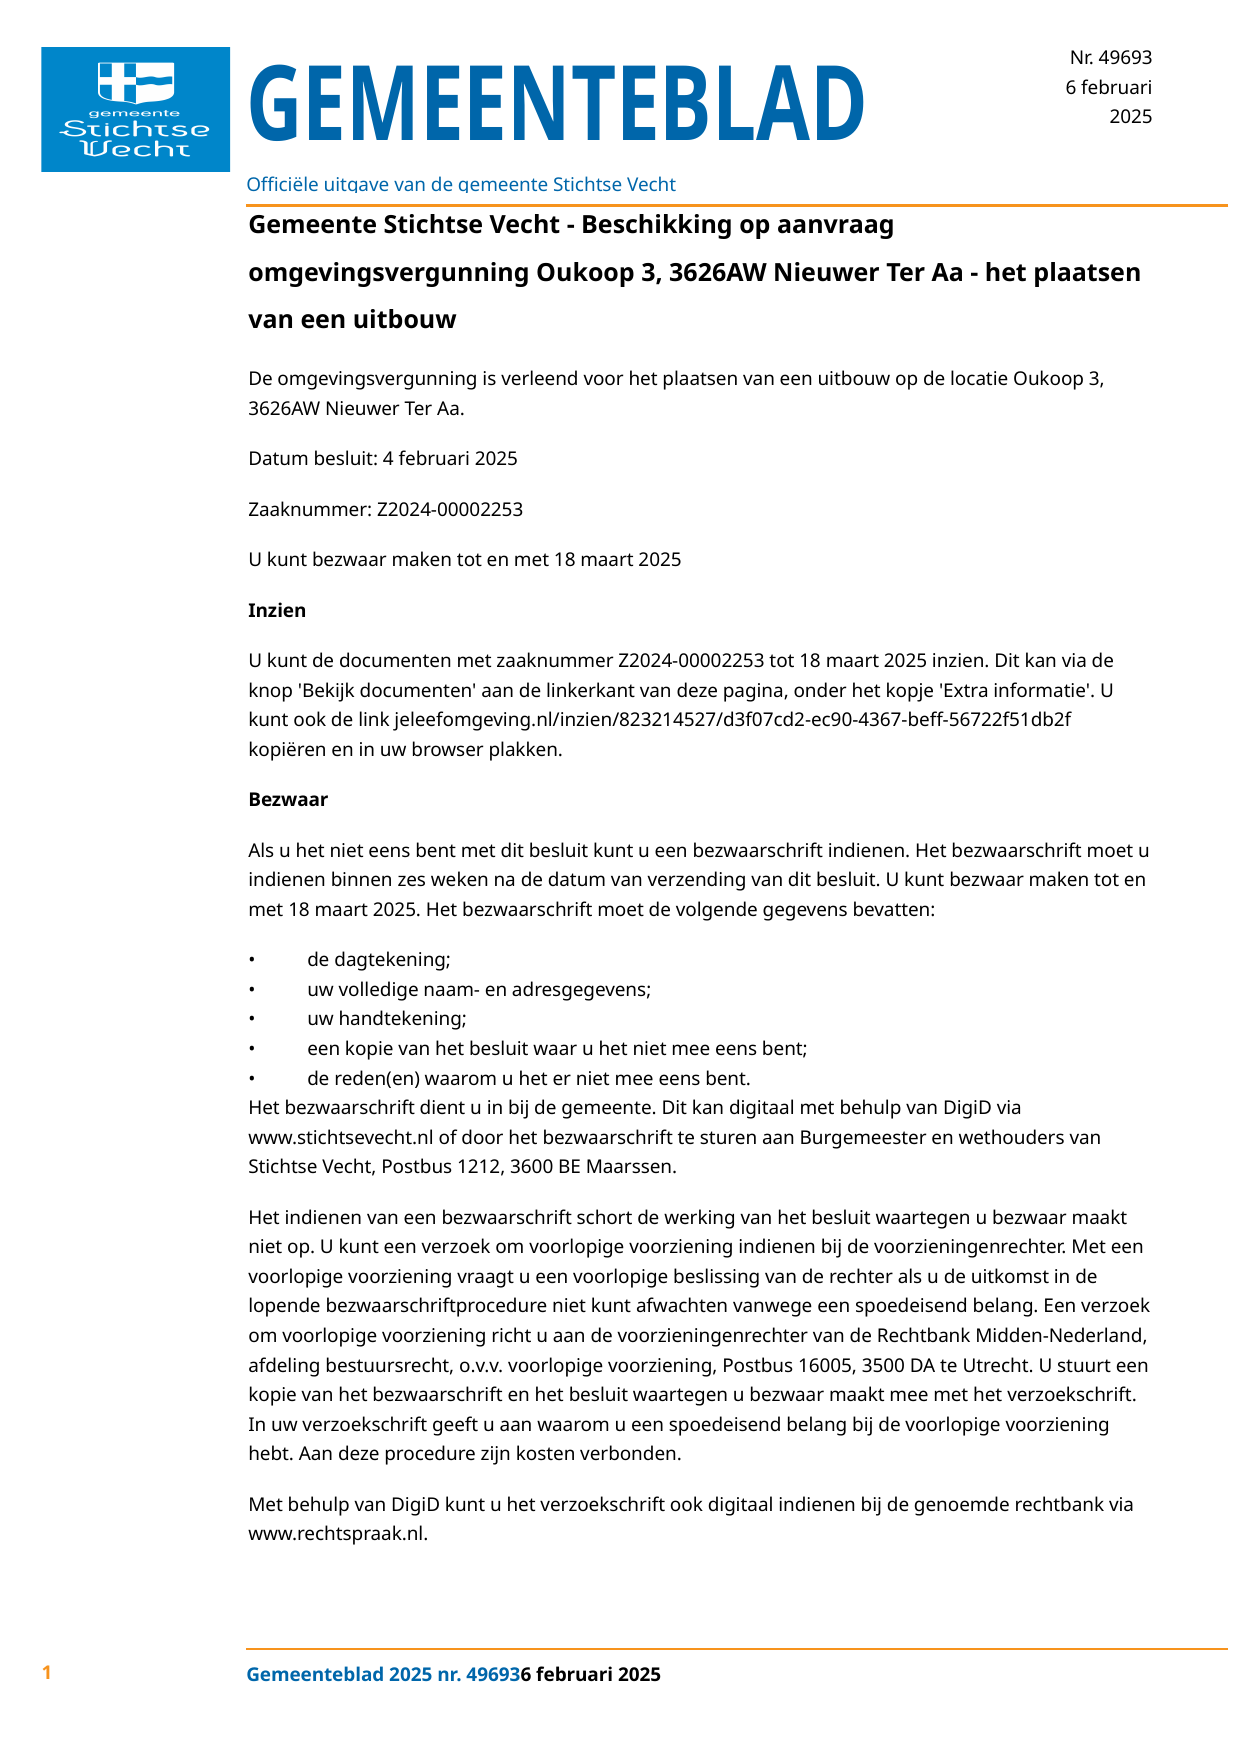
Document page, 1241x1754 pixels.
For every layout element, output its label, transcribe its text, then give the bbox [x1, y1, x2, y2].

text Als u het niet eens bent met dit besluit kunt u een bezwaarschrift indienen. Het bezwaarschrift moet u indienen binnen zes weken na de datum van verzending van dit besluit. U kunt bezwaar maken tot en met 18 maart 2025. Het bezwaarschrift moet de volgende gegevens bevatten: [248, 837, 1152, 922]
text U kunt bezwaar maken tot en met 18 maart 2025 [248, 546, 1152, 572]
picture [99, 63, 135, 101]
text De omgevingsvergunning is verleend voor het plaatsen van een uitbouw op de locatie Oukoop 3, 3626AW Nieuwer Ter Aa. [248, 366, 1152, 421]
text Het bezwaarschrift dient u in bij de gemeente. Dit kan digitaal met behulp van DigiD via www.stichtsevecht.nl of door het bezwaarschrift te sturen aan Burgemeester en wethouders van Stichtse Vecht, Postbus 1212, 3600 BE Maarssen. [248, 1094, 1152, 1179]
list een kopie van het besluit waar u het niet mee eens bent; [248, 1035, 1152, 1061]
text Het indienen van een bezwaarschrift schort de werking van het besluit waartegen u bezwaar maakt niet op. U kunt een verzoek om voorlopige voorziening indienen bij de voorzieningenrechter. Met een voorlopige voorziening vraagt u een voorlopige beslissing van de rechter als u de uitkomst in de lopende bezwaarschriftprocedure niet kunt afwachten vanwege een spoedeisend belang. Een verzoek om voorlopige voorziening richt u aan de voorzieningenrechter van de Rechtbank Midden-Nederland, afdeling bestuursrecht, o.v.v. voorlopige voorziening, Postbus 16005, 3500 DA te Utrecht. U stuurt een kopie van het bezwaarschrift en het besluit waartegen u bezwaar maakt mee met het verzoekschrift. In uw verzoekschrift geeft u aan waarom u een spoedeisend belang bij de voorlopige voorziening hebt. Aan deze procedure zijn kosten verbonden. [248, 1204, 1152, 1466]
list de reden(en) waarom u het er niet mee eens bent. [248, 1065, 1152, 1090]
text Met behulp van DigiD kunt u het verzoekschrift ook digitaal indienen bij de genoemde rechtbank via www.rechtspraak.nl. [248, 1491, 1152, 1546]
picture [137, 63, 174, 103]
list de dagtekening; [248, 946, 1152, 972]
text Zaaknummer: Z2024-00002253 [248, 496, 1152, 522]
list uw handtekening; [248, 1006, 1152, 1031]
text Datum besluit: 4 februari 2025 [248, 446, 1152, 471]
text U kunt de documenten met zaaknummer Z2024-00002253 tot 18 maart 2025 inzien. Dit kan via de knop 'Bekijk documenten' aan de linkerkant van deze pagina, onder het kopje 'Extra informatie'. U kunt ook de link jeleefomgeving.nl/inzien/823214527/d3f07cd2-ec90-4367-beff-56722f51db2f kopiëren en in uw browser plakken. [248, 647, 1152, 762]
list uw volledige naam- en adresgegevens; [248, 976, 1152, 1002]
text Bezwaar [248, 786, 1152, 812]
text Gemeente Stichtse Vecht - Beschikking op aanvraag omgevingsvergunning Oukoop 3, 3626AW Nieuwer Ter Aa - het plaatsen van een uitbouw [248, 207, 1152, 336]
text Inzien [248, 597, 1152, 622]
